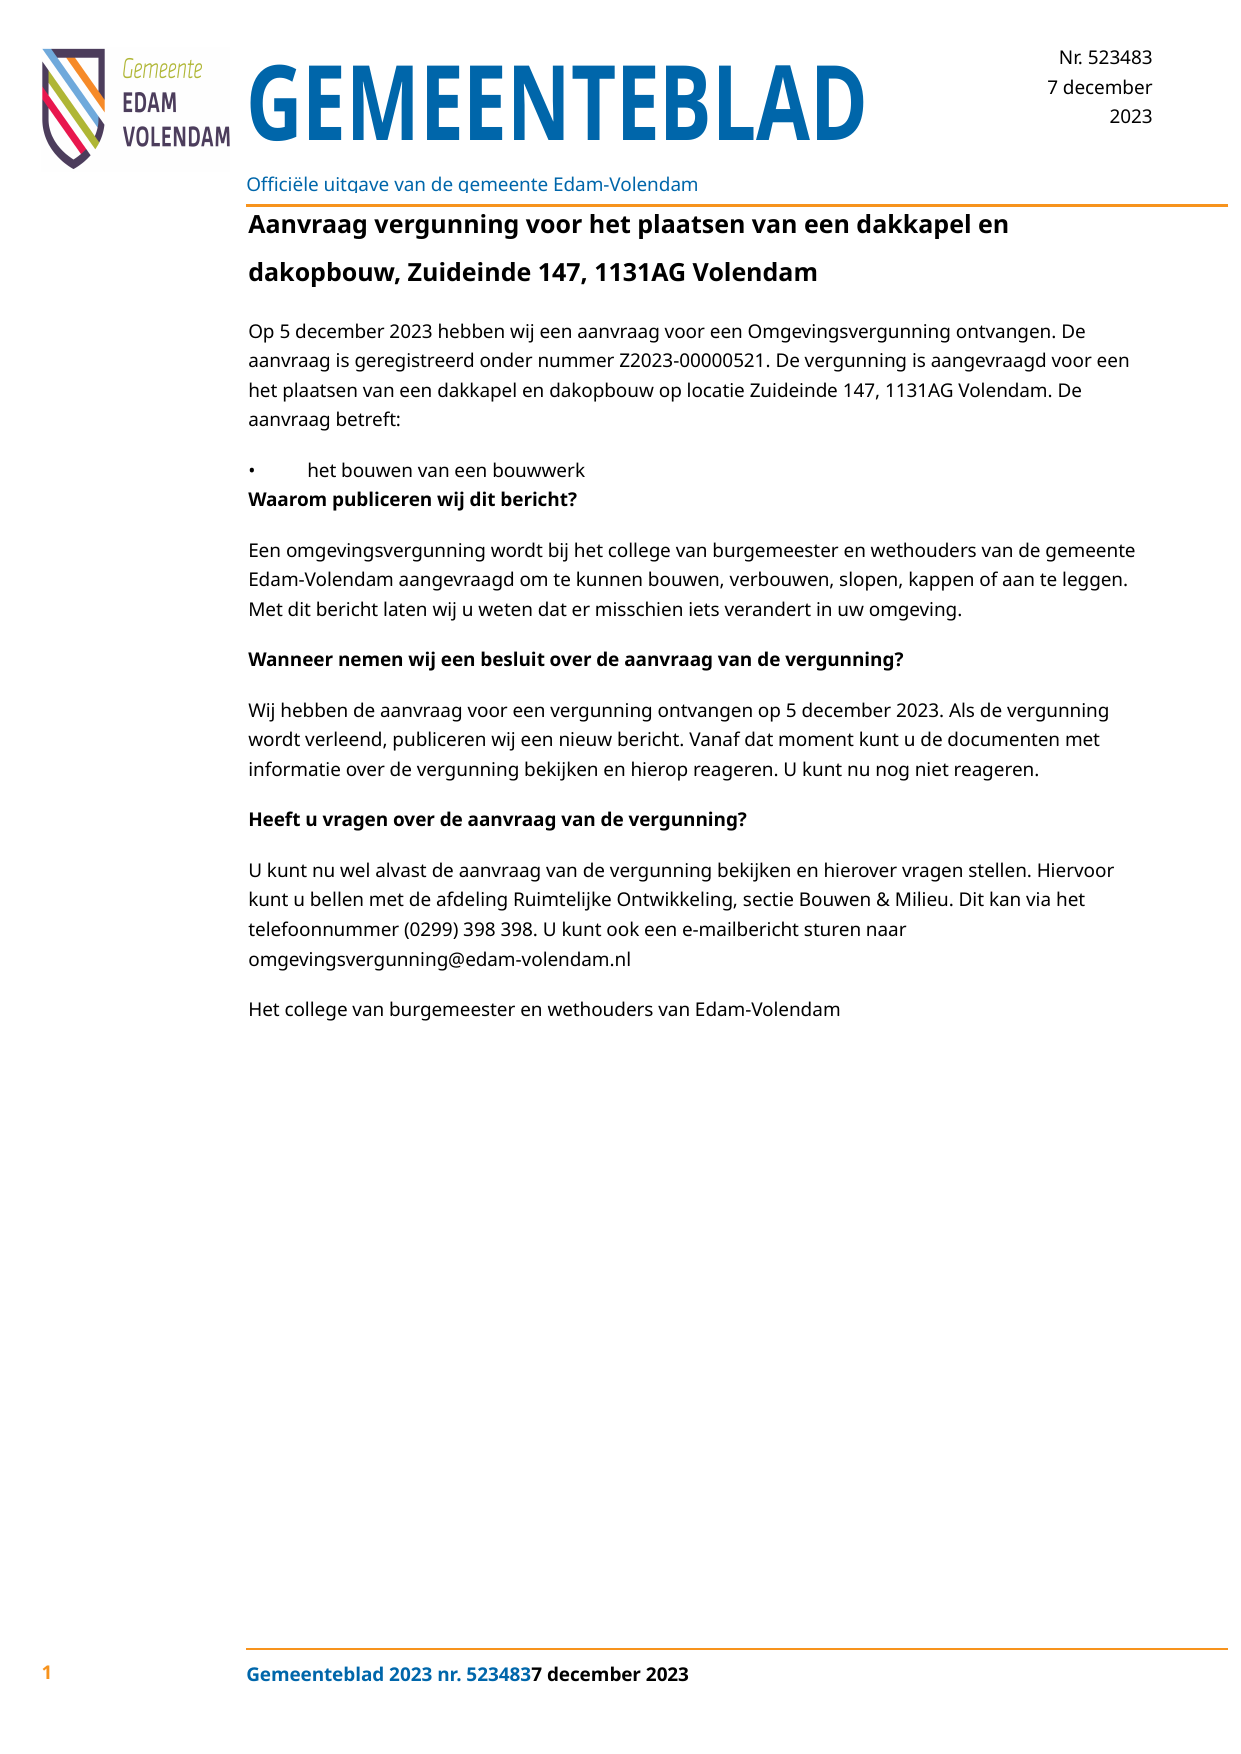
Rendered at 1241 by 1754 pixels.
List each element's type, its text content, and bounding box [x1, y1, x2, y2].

text Aanvraag vergunning voor het plaatsen van een dakkapel en dakopbouw, Zuideinde 147, 1131AG Volendam [248, 207, 1152, 288]
text Wanneer nemen wij een besluit over de aanvraag van de vergunning? [248, 647, 1152, 672]
text Het college van burgemeester en wethouders van Edam-Volendam [248, 996, 1152, 1022]
text Wij hebben de aanvraag voor een vergunning ontvangen op 5 december 2023. Als de vergunning wordt verleend, publiceren wij een nieuw bericht. Vanaf dat moment kunt u de documenten met informatie over de vergunning bekijken en hierop reageren. U kunt nu nog niet reageren. [248, 697, 1152, 782]
text U kunt nu wel alvast de aanvraag van de vergunning bekijken en hierover vragen stellen. Hiervoor kunt u bellen met de afdeling Ruimtelijke Ontwikkeling, sectie Bouwen & Milieu. Dit kan via het telefoonnummer (0299) 398 398. U kunt ook een e-mailbericht sturen naar omgevingsvergunning@edam-volendam.nl [248, 857, 1152, 972]
text Een omgevingsvergunning wordt bij het college van burgemeester en wethouders van de gemeente Edam-Volendam aangevraagd om te kunnen bouwen, verbouwen, slopen, kappen of aan te leggen. Met dit bericht laten wij u weten dat er misschien iets verandert in uw omgeving. [248, 537, 1152, 622]
text Waarom publiceren wij dit bericht? [248, 487, 1152, 512]
picture [41, 47, 231, 172]
text Op 5 december 2023 hebben wij een aanvraag voor een Omgevingsvergunning ontvangen. De aanvraag is geregistreerd onder nummer Z2023-00000521. De vergunning is aangevraagd voor een het plaatsen van een dakkapel en dakopbouw op locatie Zuideinde 147, 1131AG Volendam. De aanvraag betreft: [248, 318, 1152, 432]
list het bouwen van een bouwwerk [248, 457, 1152, 483]
text Heeft u vragen over de aanvraag van de vergunning? [248, 807, 1152, 832]
